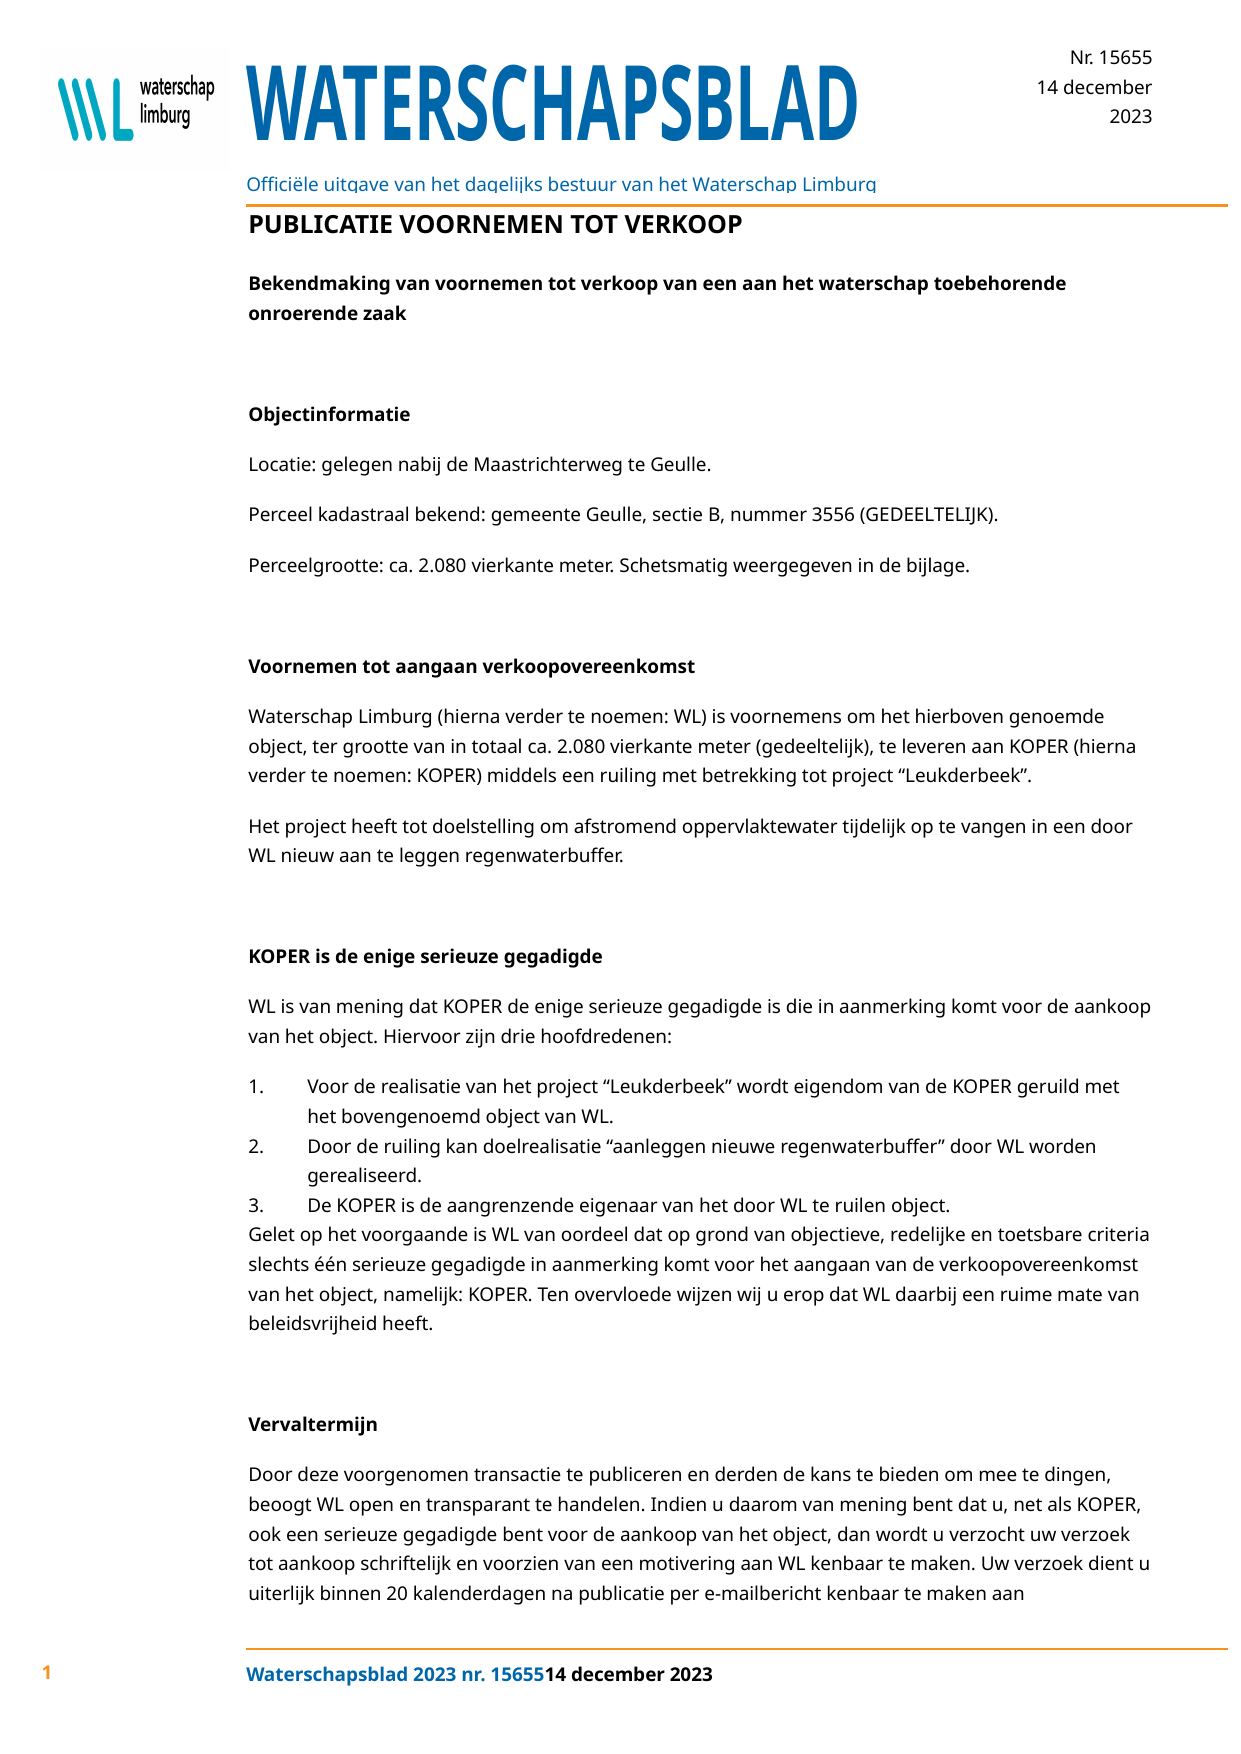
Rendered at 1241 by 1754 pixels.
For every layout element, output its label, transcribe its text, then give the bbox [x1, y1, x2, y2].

list De KOPER is de aangrenzende eigenaar van het door WL te ruilen object. [248, 1192, 1152, 1218]
picture [41, 47, 231, 172]
text Locatie: gelegen nabij de Maastrichterweg te Geulle. [248, 451, 1152, 477]
text Perceel kadastraal bekend: gemeente Geulle, sectie B, nummer 3556 (GEDEELTELIJK). [248, 502, 1152, 527]
text Vervaltermijn [248, 1411, 1152, 1437]
text Bekendmaking van voornemen tot verkoop van een aan het waterschap toebehorende onroerende zaak [248, 270, 1152, 326]
text Gelet op het voorgaande is WL van oordeel dat op grond van objectieve, redelijke en toetsbare criteria slechts één serieuze gegadigde in aanmerking komt voor het aangaan van de verkoopovereenkomst van het object, namelijk: KOPER. Ten overvloede wijzen wij u erop dat WL daarbij een ruime mate van beleidsvrijheid heeft. [248, 1222, 1152, 1336]
text Het project heeft tot doelstelling om afstromend oppervlaktewater tijdelijk op te vangen in een door WL nieuw aan te leggen regenwaterbuffer. [248, 813, 1152, 868]
text Waterschap Limburg (hierna verder te noemen: WL) is voornemens om het hierboven genoemde object, ter grootte van in totaal ca. 2.080 vierkante meter (gedeeltelijk), te leveren aan KOPER (hierna verder te noemen: KOPER) middels een ruiling met betrekking tot project “Leukderbeek”. [248, 703, 1152, 788]
text Door deze voorgenomen transactie te publiceren en derden de kans te bieden om mee te dingen, beoogt WL open en transparant te handelen. Indien u daarom van mening bent dat u, net als KOPER, ook een serieuze gegadigde bent voor de aankoop van het object, dan wordt u verzocht uw verzoek tot aankoop schriftelijk en voorzien van een motivering aan WL kenbaar te maken. Uw verzoek dient u uiterlijk binnen 20 kalenderdagen na publicatie per e-mailbericht kenbaar te maken aan [248, 1462, 1152, 1606]
text KOPER is de enige serieuze gegadigde [248, 943, 1152, 969]
text PUBLICATIE VOORNEMEN TOT VERKOOP [248, 207, 1152, 241]
list Door de ruiling kan doelrealisatie “aanleggen nieuwe regenwaterbuffer” door WL worden gerealiseerd. [248, 1133, 1152, 1188]
text WL is van mening dat KOPER de enige serieuze gegadigde is die in aanmerking komt voor de aankoop van het object. Hiervoor zijn drie hoofdredenen: [248, 994, 1152, 1049]
text Objectinformatie [248, 401, 1152, 426]
text Perceelgrootte: ca. 2.080 vierkante meter. Schetsmatig weergegeven in de bijlage. [248, 552, 1152, 578]
list Voor de realisatie van het project “Leukderbeek” wordt eigendom van de KOPER geruild met het bovengenoemd object van WL. [248, 1074, 1152, 1129]
text Voornemen tot aangaan verkoopovereenkomst [248, 653, 1152, 678]
